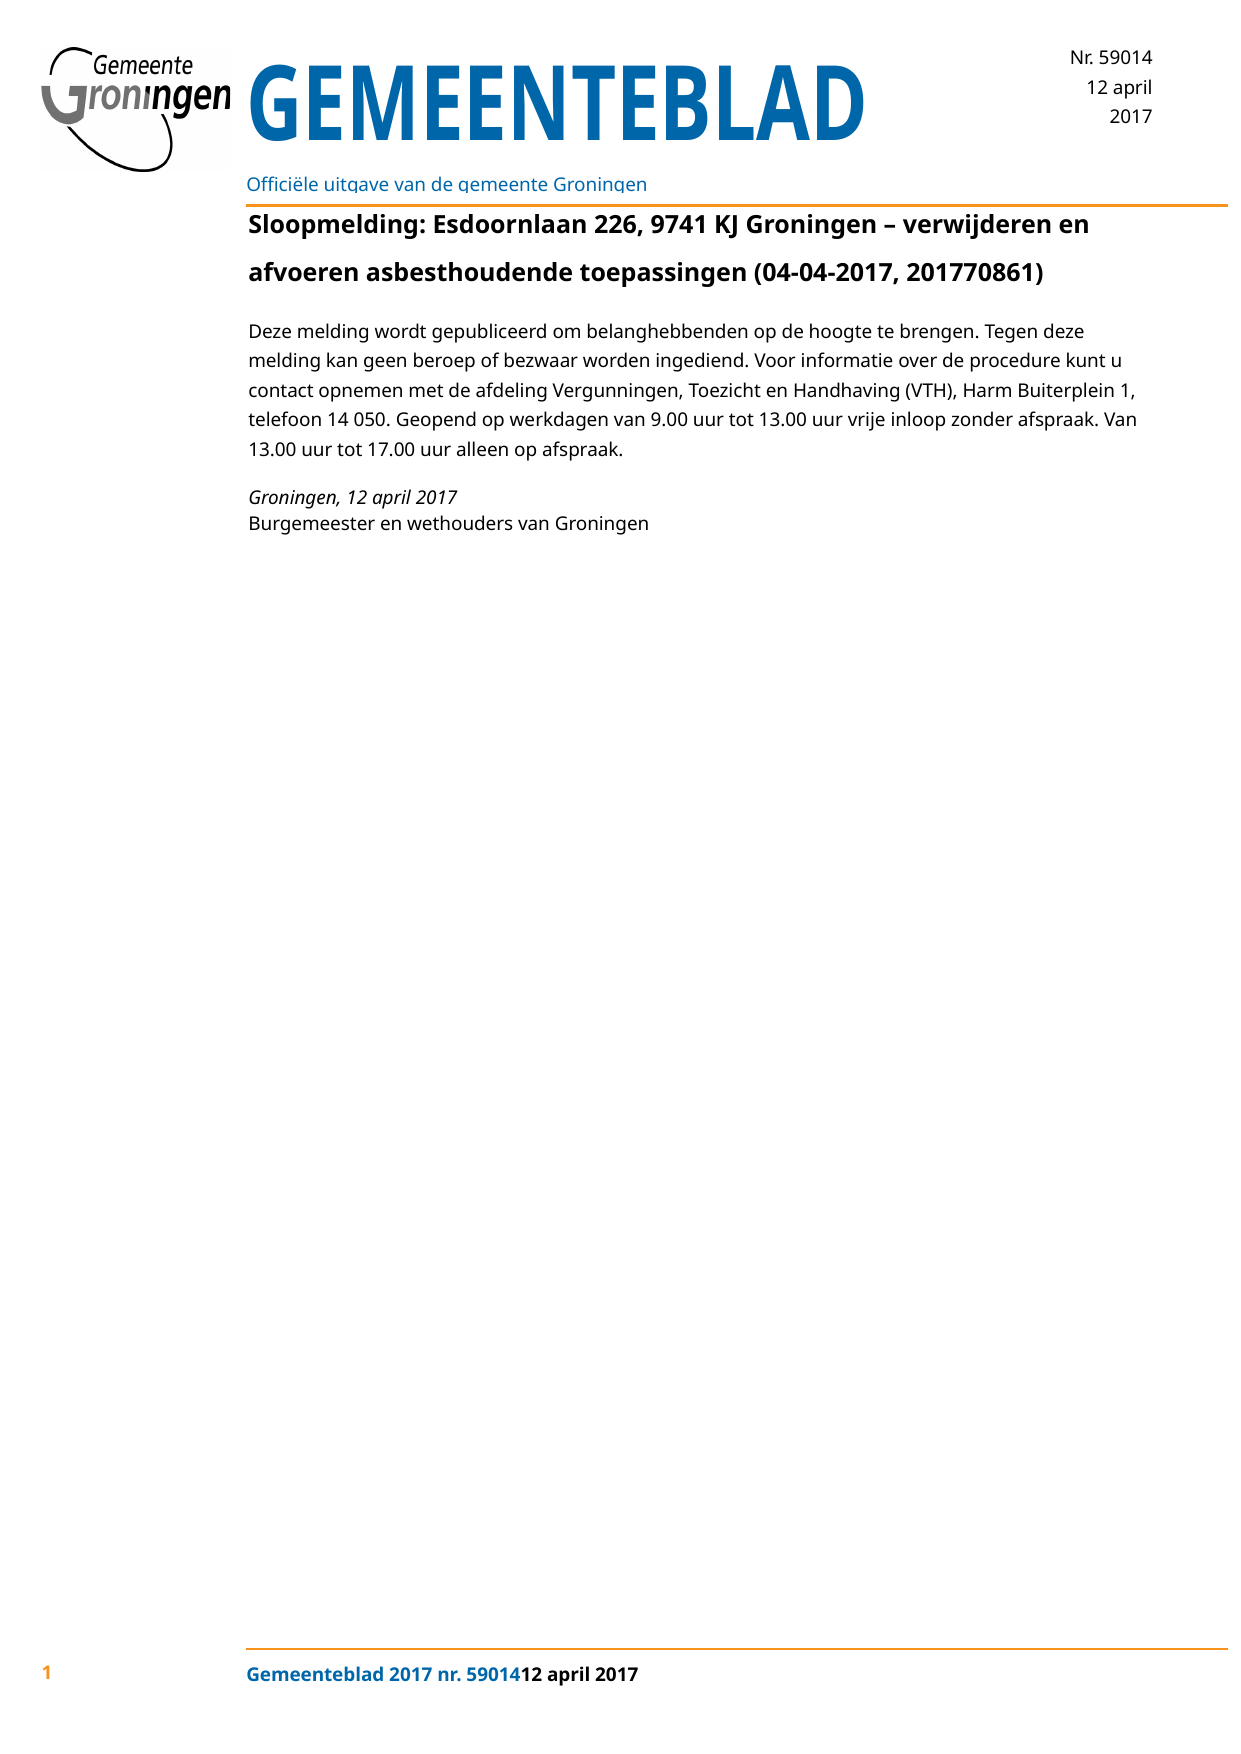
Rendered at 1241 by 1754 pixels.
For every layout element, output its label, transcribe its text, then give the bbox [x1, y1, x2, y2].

picture [41, 47, 231, 172]
text Groningen, 12 april 2017 [248, 484, 1152, 510]
text Sloopmelding: Esdoornlaan 226, 9741 KJ Groningen – verwijderen en afvoeren asbesthoudende toepassingen (04-04-2017, 201770861) [248, 207, 1152, 288]
text Burgemeester en wethouders van Groningen [248, 510, 1152, 536]
text Deze melding wordt gepubliceerd om belanghebbenden op de hoogte te brengen. Tegen deze melding kan geen beroep of bezwaar worden ingediend. Voor informatie over de procedure kunt u contact opnemen met de afdeling Vergunningen, Toezicht en Handhaving (VTH), Harm Buiterplein 1, telefoon 14 050. Geopend op werkdagen van 9.00 uur tot 13.00 uur vrije inloop zonder afspraak. Van 13.00 uur tot 17.00 uur alleen op afspraak. [248, 318, 1152, 462]
